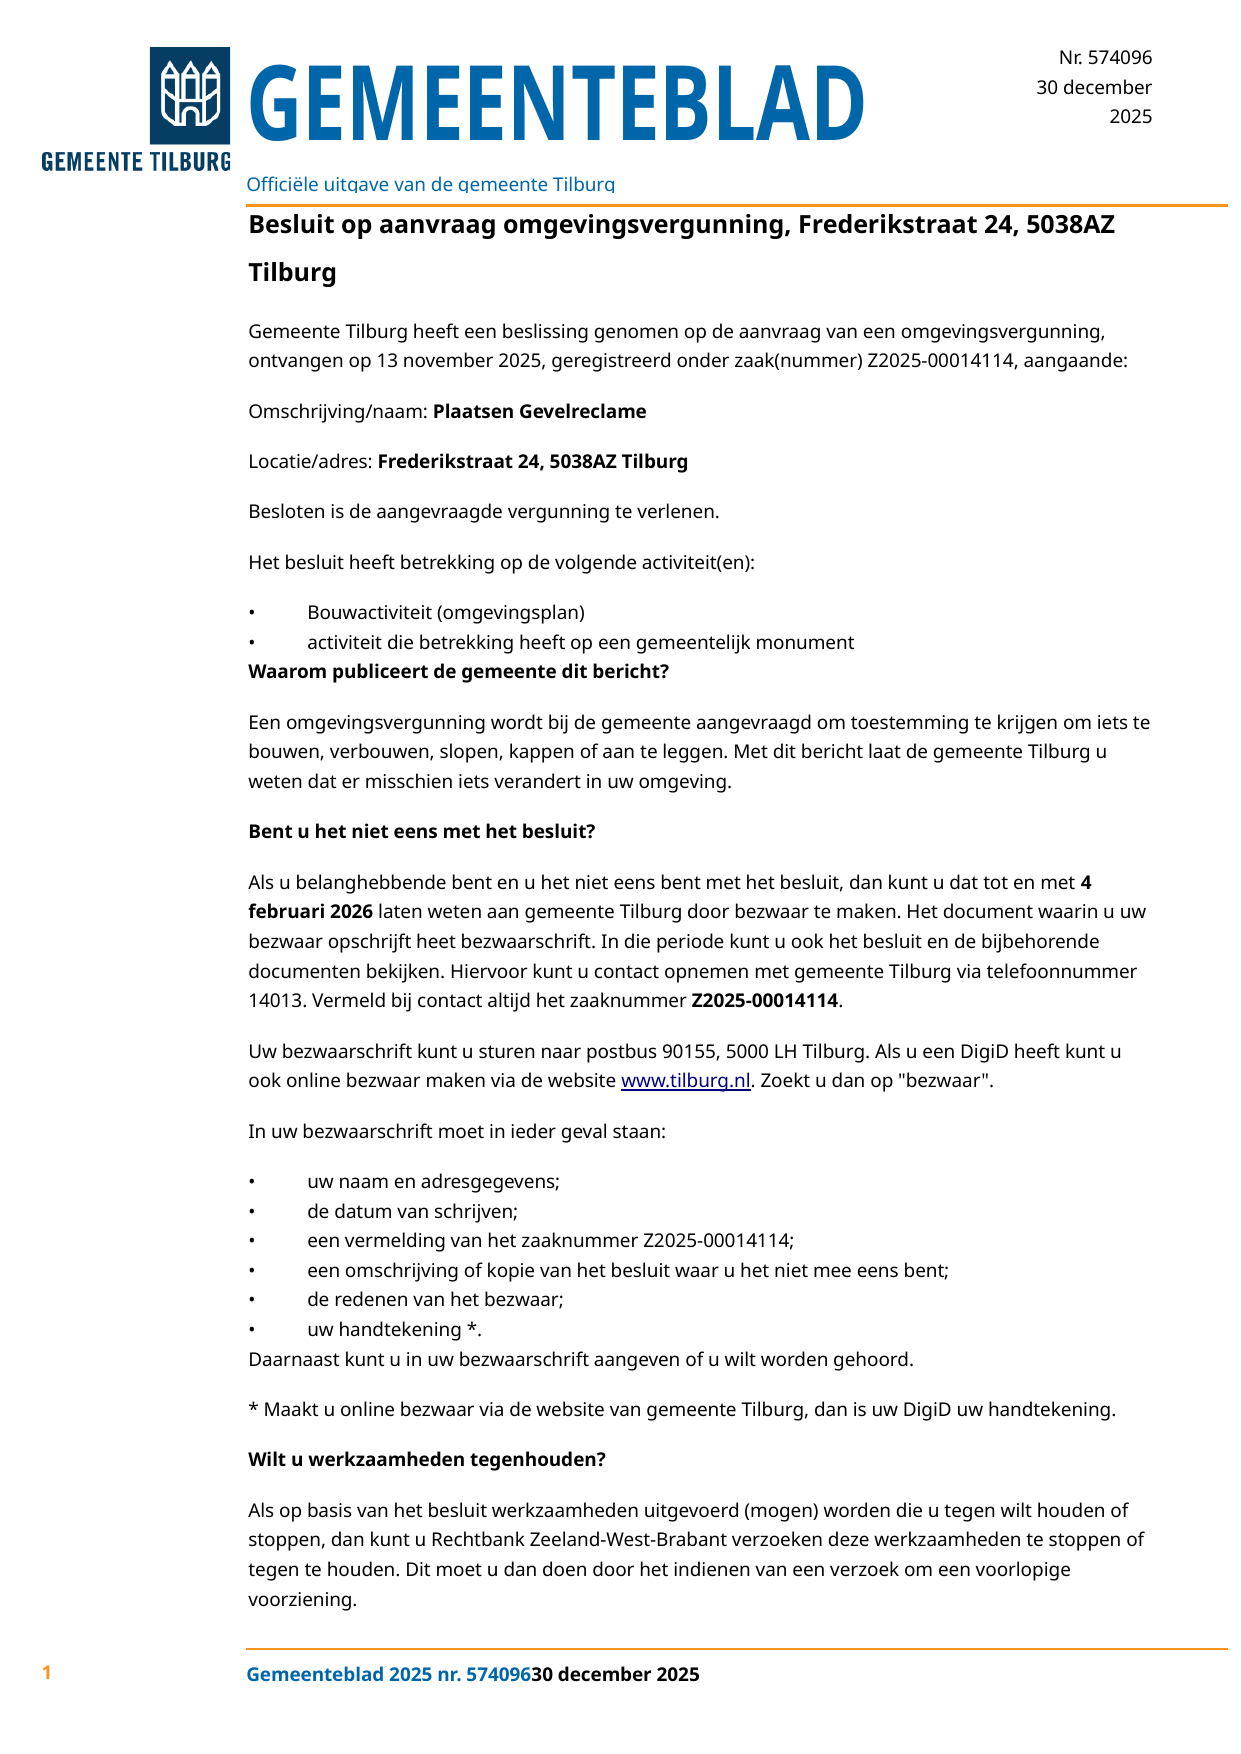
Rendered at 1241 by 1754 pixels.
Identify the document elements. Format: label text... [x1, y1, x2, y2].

text In uw bezwaarschrift moet in ieder geval staan: [248, 1118, 1152, 1144]
text Een omgevingsvergunning wordt bij de gemeente aangevraagd om toestemming te krijgen om iets te bouwen, verbouwen, slopen, kappen of aan te leggen. Met dit bericht laat de gemeente Tilburg u weten dat er misschien iets verandert in uw omgeving. [248, 709, 1152, 794]
list Bouwactiviteit (omgevingsplan) [248, 599, 1152, 625]
text Locatie/adres: Frederikstraat 24, 5038AZ Tilburg [248, 448, 1152, 474]
text Bent u het niet eens met het besluit? [248, 819, 1152, 844]
text Besluit op aanvraag omgevingsvergunning, Frederikstraat 24, 5038AZ Tilburg [248, 207, 1152, 288]
picture [41, 47, 231, 172]
text Waarom publiceert de gemeente dit bericht? [248, 659, 1152, 684]
text Besloten is de aangevraagde vergunning te verlenen. [248, 499, 1152, 524]
text Omschrijving/naam: Plaatsen Gevelreclame [248, 398, 1152, 424]
text Als u belanghebbende bent en u het niet eens bent met het besluit, dan kunt u dat tot en met 4 februari 2026 laten weten aan gemeente Tilburg door bezwaar te maken. Het document waarin u uw bezwaar opschrijft heet bezwaarschrift. In die periode kunt u ook het besluit en de bijbehorende documenten bekijken. Hiervoor kunt u contact opnemen met gemeente Tilburg via telefoonnummer 14013. Vermeld bij contact altijd het zaaknummer Z2025-00014114. [248, 869, 1152, 1013]
list de redenen van het bezwaar; [248, 1287, 1152, 1312]
list een vermelding van het zaaknummer Z2025-00014114; [248, 1227, 1152, 1253]
text * Maakt u online bezwaar via de website van gemeente Tilburg, dan is uw DigiD uw handtekening. [248, 1396, 1152, 1422]
text Gemeente Tilburg heeft een beslissing genomen op de aanvraag van een omgevingsvergunning, ontvangen op 13 november 2025, geregistreerd onder zaak(nummer) Z2025-00014114, aangaande: [248, 318, 1152, 373]
list uw naam en adresgegevens; [248, 1168, 1152, 1194]
list de datum van schrijven; [248, 1198, 1152, 1224]
list uw handtekening *. [248, 1316, 1152, 1342]
text Uw bezwaarschrift kunt u sturen naar postbus 90155, 5000 LH Tilburg. Als u een DigiD heeft kunt u ook online bezwaar maken via de website www.tilburg.nl. Zoekt u dan op "bezwaar". [248, 1038, 1152, 1093]
list activiteit die betrekking heeft op een gemeentelijk monument [248, 629, 1152, 655]
list een omschrijving of kopie van het besluit waar u het niet mee eens bent; [248, 1257, 1152, 1283]
text Het besluit heeft betrekking op de volgende activiteit(en): [248, 549, 1152, 575]
text Wilt u werkzaamheden tegenhouden? [248, 1447, 1152, 1472]
text Als op basis van het besluit werkzaamheden uitgevoerd (mogen) worden die u tegen wilt houden of stoppen, dan kunt u Rechtbank Zeeland-West-Brabant verzoeken deze werkzaamheden te stoppen of tegen te houden. Dit moet u dan doen door het indienen van een verzoek om een voorlopige voorziening. [248, 1497, 1152, 1612]
text Daarnaast kunt u in uw bezwaarschrift aangeven of u wilt worden gehoord. [248, 1346, 1152, 1372]
